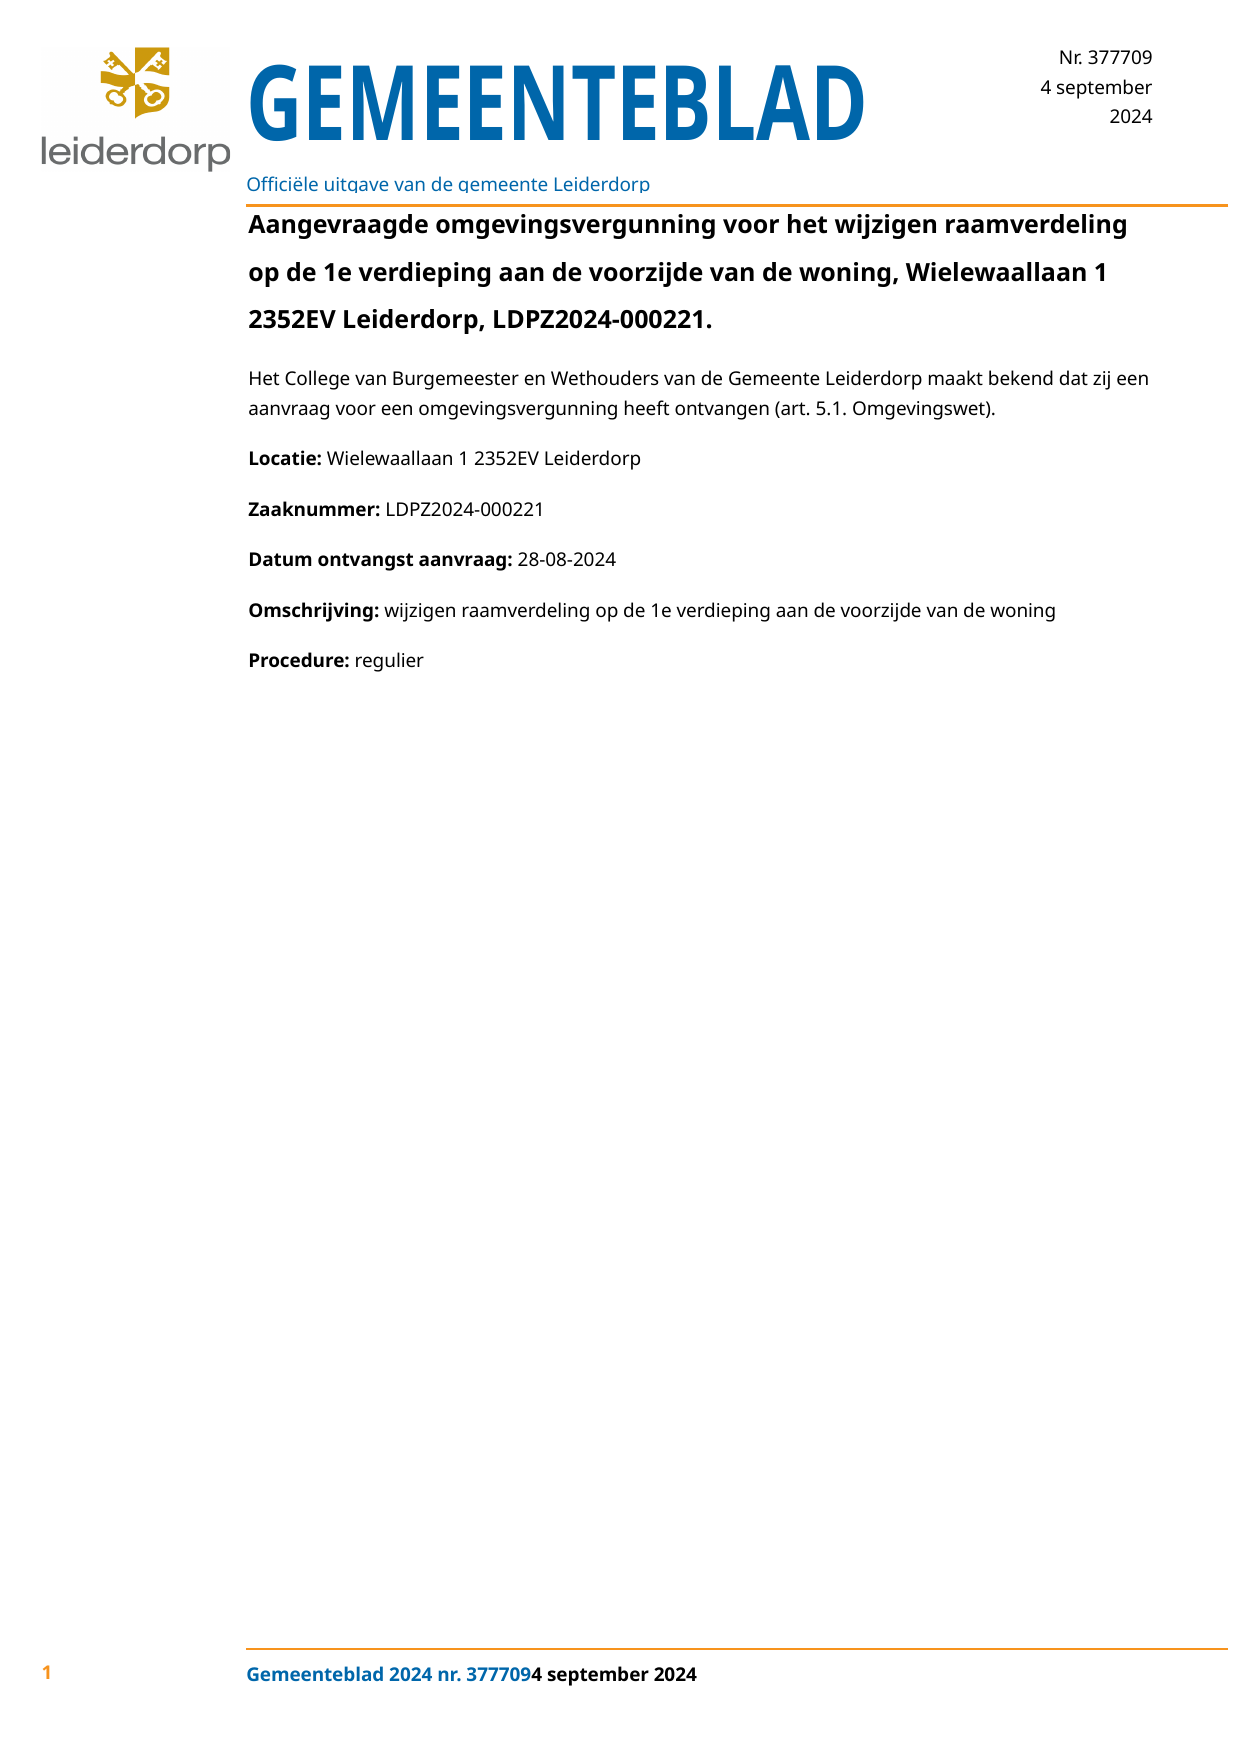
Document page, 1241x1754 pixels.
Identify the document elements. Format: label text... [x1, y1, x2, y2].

text Datum ontvangst aanvraag: 28-08-2024 [248, 546, 1152, 572]
text Locatie: Wielewaallaan 1 2352EV Leiderdorp [248, 446, 1152, 471]
text Procedure: regulier [248, 647, 1152, 673]
text Het College van Burgemeester en Wethouders van de Gemeente Leiderdorp maakt bekend dat zij een aanvraag voor een omgevingsvergunning heeft ontvangen (art. 5.1. Omgevingswet). [248, 366, 1152, 421]
text Aangevraagde omgevingsvergunning voor het wijzigen raamverdeling op de 1e verdieping aan de voorzijde van de woning, Wielewaallaan 1 2352EV Leiderdorp, LDPZ2024-000221. [248, 207, 1152, 336]
picture [41, 47, 231, 172]
text Omschrijving: wijzigen raamverdeling op de 1e verdieping aan de voorzijde van de woning [248, 597, 1152, 622]
text Zaaknummer: LDPZ2024-000221 [248, 496, 1152, 522]
